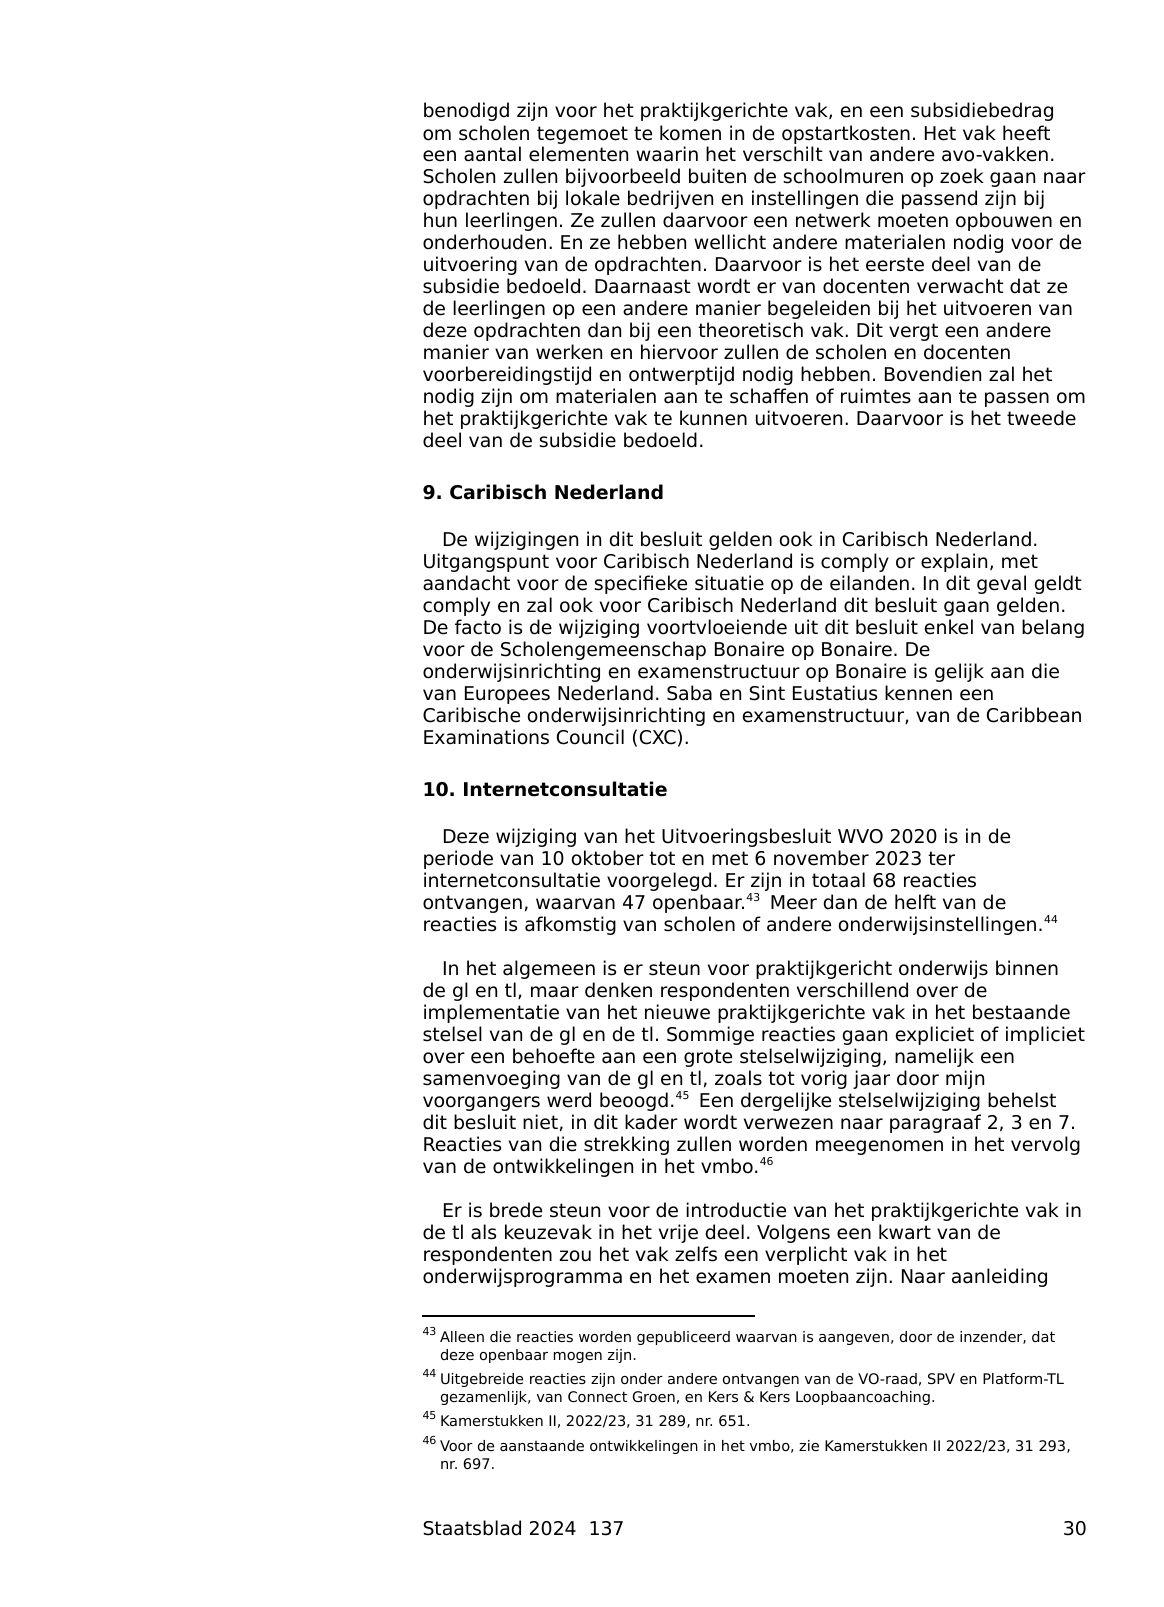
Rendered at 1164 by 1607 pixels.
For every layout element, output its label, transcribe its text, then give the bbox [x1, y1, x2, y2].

text Alleen die reacties worden gepubliceerd waarvan is aangeven, door de inzender, dat deze openbaar mogen zijn. [422, 1325, 1087, 1364]
subtitle 9. Caribisch Nederland [422, 482, 1087, 504]
text Uitgebreide reacties zijn onder andere ontvangen van de VO-raad, SPV en Platform-TL gezamenlijk, van Connect Groen, en Kers & Kers Loopbaancoaching. [422, 1367, 1087, 1406]
text benodigd zijn voor het praktijkgerichte vak, en een subsidiebedrag om scholen tegemoet te komen in de opstartkosten. Het vak heeft een aantal elementen waarin het verschilt van andere avo-vakken. Scholen zullen bijvoorbeeld buiten de schoolmuren op zoek gaan naar opdrachten bij lokale bedrijven en instellingen die passend zijn bij hun leerlingen. Ze zullen daarvoor een netwerk moeten opbouwen en onderhouden. En ze hebben wellicht andere materialen nodig voor de uitvoering van de opdrachten. Daarvoor is het eerste deel van de subsidie bedoeld. Daarnaast wordt er van docenten verwacht dat ze de leerlingen op een andere manier begeleiden bij het uitvoeren van deze opdrachten dan bij een theoretisch vak. Dit vergt een andere manier van werken en hiervoor zullen de scholen en docenten voorbereidingstijd en ontwerptijd nodig hebben. Bovendien zal het nodig zijn om materialen aan te schaffen of ruimtes aan te passen om het praktijkgerichte vak te kunnen uitvoeren. Daarvoor is het tweede deel van de subsidie bedoeld. [422, 100, 1087, 452]
text Kamerstukken II, 2022/23, 31 289, nr. 651. [422, 1409, 1087, 1431]
text Deze wijziging van het Uitvoeringsbesluit WVO 2020 is in de periode van 10 oktober tot en met 6 november 2023 ter internetconsultatie voorgelegd. Er zijn in totaal 68 reacties ontvangen, waarvan 47 openbaar. Meer dan de helft van de reacties is afkomstig van scholen of andere onderwijsinstellingen. [422, 826, 1087, 936]
text Er is brede steun voor de introductie van het praktijkgerichte vak in de tl als keuzevak in het vrije deel. Volgens een kwart van de respondenten zou het vak zelfs een verplicht vak in het onderwijsprogramma en het examen moeten zijn. Naar aanleiding [422, 1200, 1087, 1288]
text Voor de aanstaande ontwikkelingen in het vmbo, zie Kamerstukken II 2022/23, 31 293, nr. 697. [422, 1434, 1087, 1473]
text In het algemeen is er steun voor praktijkgericht onderwijs binnen de gl en tl, maar denken respondenten verschillend over de implementatie van het nieuwe praktijkgerichte vak in het bestaande stelsel van de gl en de tl. Sommige reacties gaan expliciet of impliciet over een behoefte aan een grote stelselwijziging, namelijk een samenvoeging van de gl en tl, zoals tot vorig jaar door mijn voorgangers werd beoogd. Een dergelijke stelselwijziging behelst dit besluit niet, in dit kader wordt verwezen naar paragraaf 2, 3 en 7. Reacties van die strekking zullen worden meegenomen in het vervolg van de ontwikkelingen in het vmbo. [422, 958, 1087, 1178]
text De wijzigingen in dit besluit gelden ook in Caribisch Nederland. Uitgangspunt voor Caribisch Nederland is comply or explain, met aandacht voor de specifieke situatie op de eilanden. In dit geval geldt comply en zal ook voor Caribisch Nederland dit besluit gaan gelden. De facto is de wijziging voortvloeiende uit dit besluit enkel van belang voor de Scholengemeenschap Bonaire op Bonaire. De onderwijsinrichting en examenstructuur op Bonaire is gelijk aan die van Europees Nederland. Saba en Sint Eustatius kennen een Caribische onderwijsinrichting en examenstructuur, van de Caribbean Examinations Council (CXC). [422, 529, 1087, 749]
subtitle 10. Internetconsultatie [422, 779, 1087, 801]
